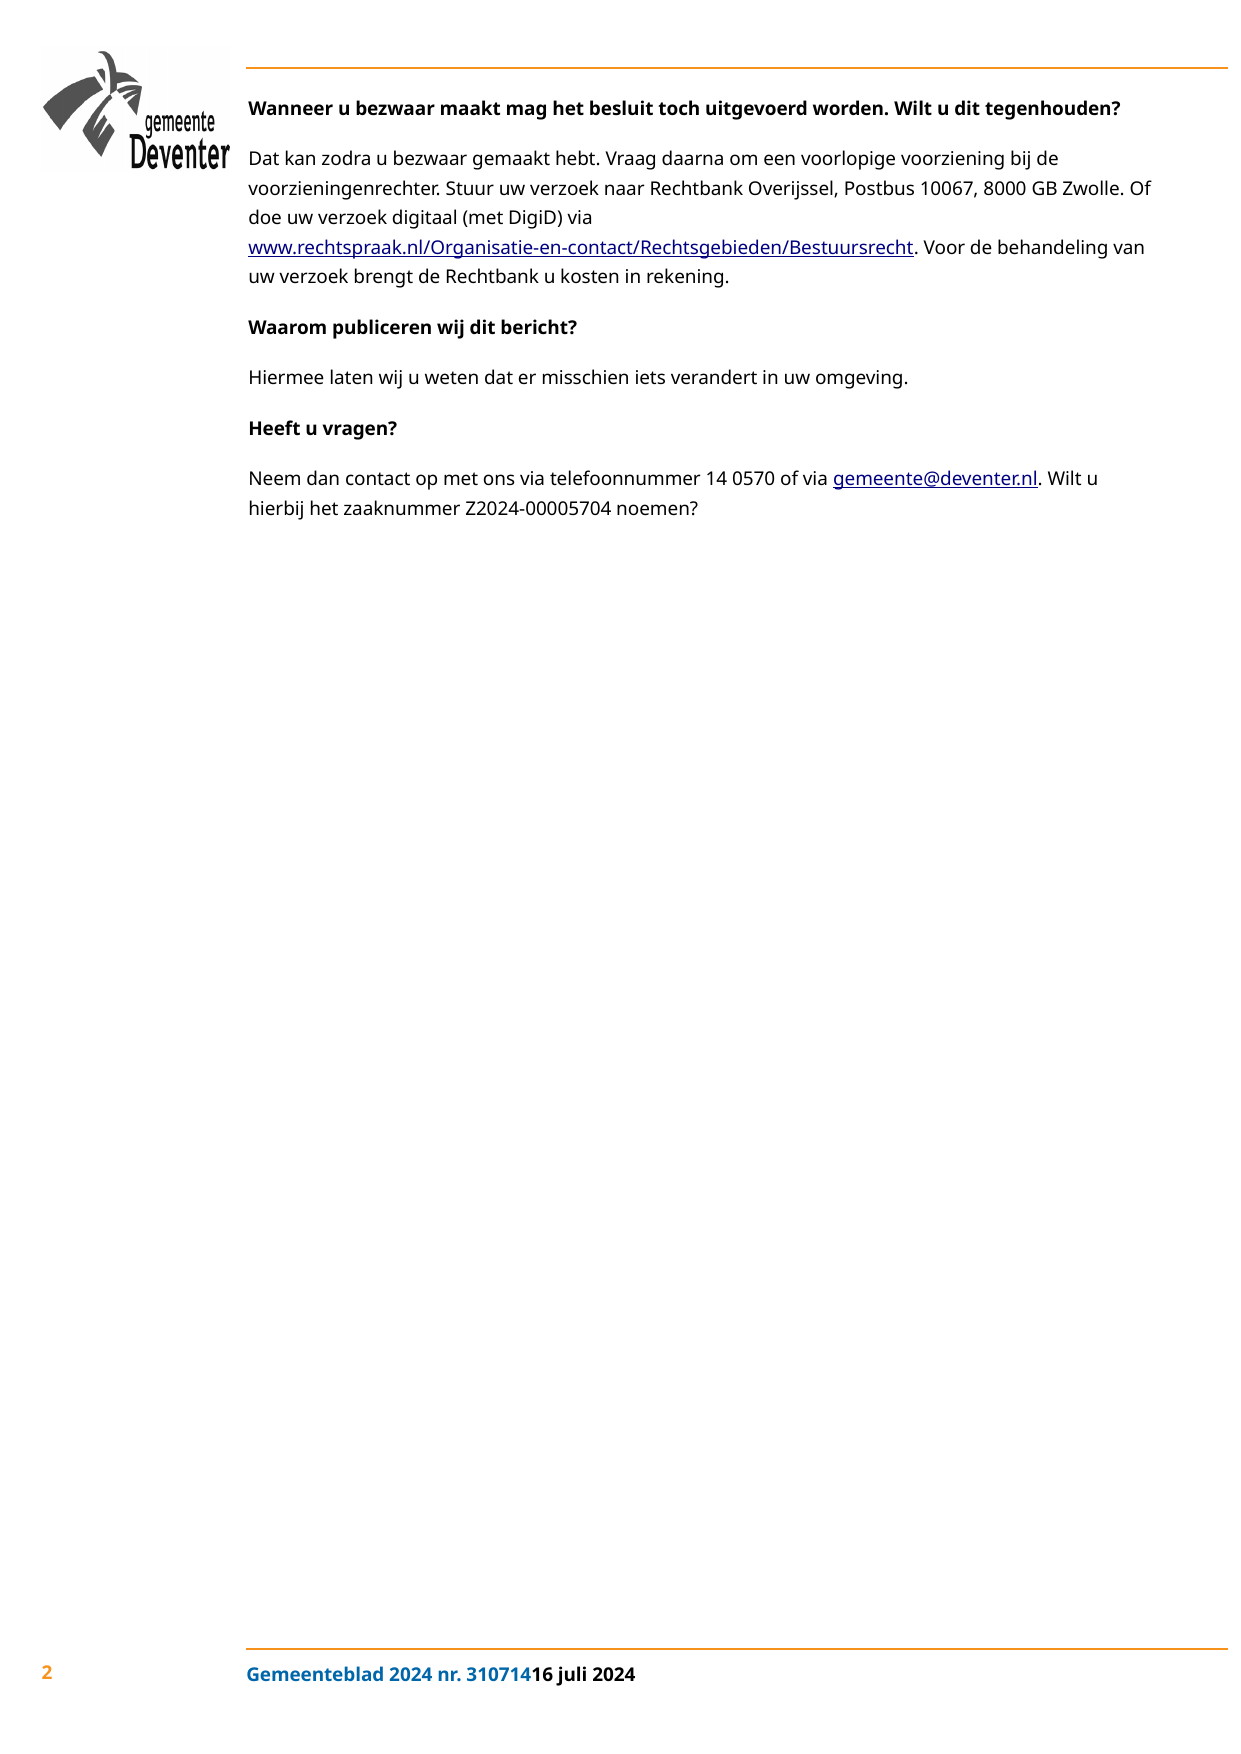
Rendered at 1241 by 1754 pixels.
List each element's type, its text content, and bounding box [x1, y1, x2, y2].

text Waarom publiceren wij dit bericht? [248, 314, 1152, 340]
text Dat kan zodra u bezwaar gemaakt hebt. Vraag daarna om een voorlopige voorziening bij de voorzieningenrechter. Stuur uw verzoek naar Rechtbank Overijssel, Postbus 10067, 8000 GB Zwolle. Of doe uw verzoek digitaal (met DigiD) via www.rechtspraak.nl/Organisatie-en-contact/Rechtsgebieden/Bestuursrecht. Voor de behandeling van uw verzoek brengt de Rechtbank u kosten in rekening. [248, 145, 1152, 289]
picture [41, 47, 231, 172]
text Wanneer u bezwaar maakt mag het besluit toch uitgevoerd worden. Wilt u dit tegenhouden? [248, 95, 1152, 121]
text Heeft u vragen? [248, 415, 1152, 441]
text Neem dan contact op met ons via telefoonnummer 14 0570 of via gemeente@deventer.nl. Wilt u hierbij het zaaknummer Z2024-00005704 noemen? [248, 465, 1152, 521]
text Hiermee laten wij u weten dat er misschien iets verandert in uw omgeving. [248, 364, 1152, 390]
